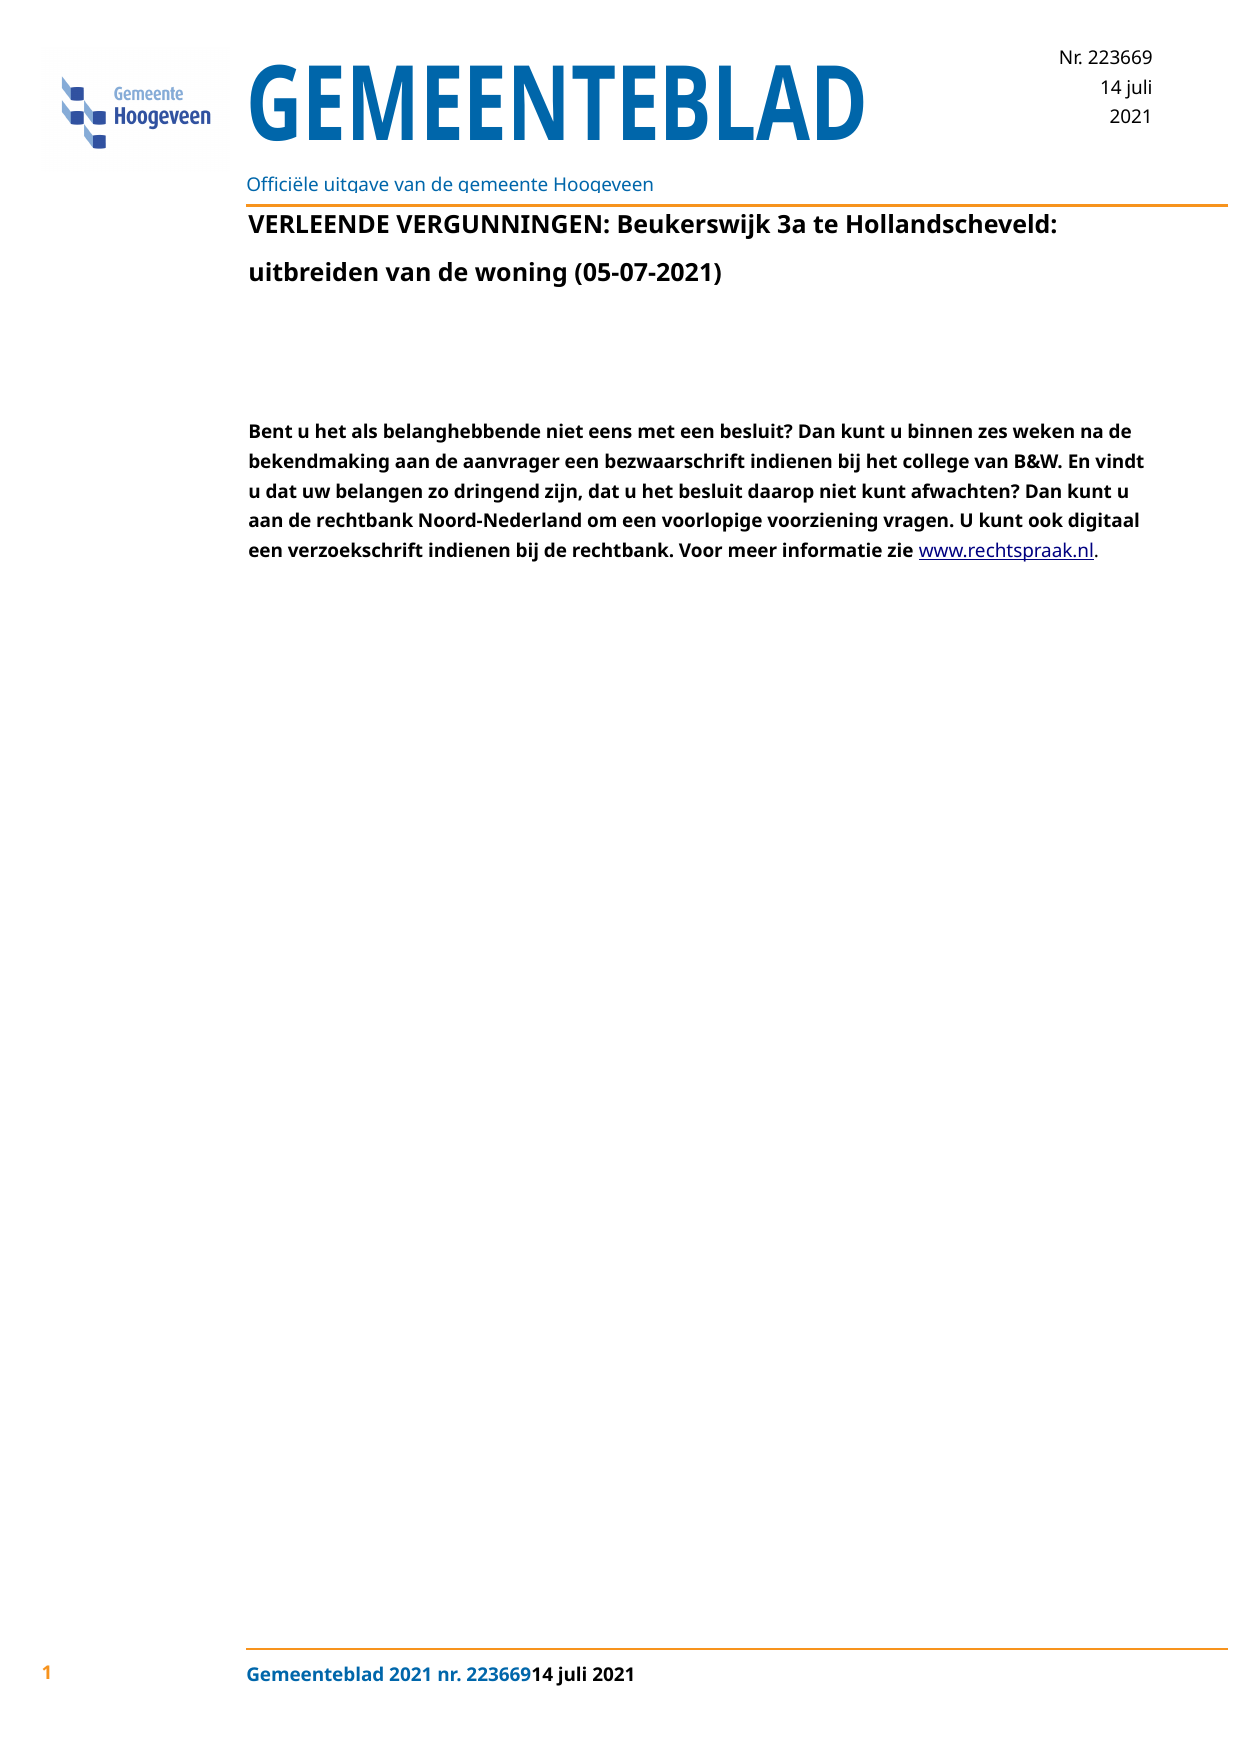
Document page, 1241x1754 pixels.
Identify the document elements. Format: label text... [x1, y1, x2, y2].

text Bent u het als belanghebbende niet eens met een besluit? Dan kunt u binnen zes weken na de bekendmaking aan de aanvrager een bezwaarschrift indienen bij het college van B&W. En vindt u dat uw belangen zo dringend zijn, dat u het besluit daarop niet kunt afwachten? Dan kunt u aan de rechtbank Noord-Nederland om een voorlopige voorziening vragen. U kunt ook digitaal een verzoekschrift indienen bij de rechtbank. Voor meer informatie zie www.rechtspraak.nl. [248, 419, 1152, 563]
text VERLEENDE VERGUNNINGEN: Beukerswijk 3a te Hollandscheveld: uitbreiden van de woning (05-07-2021) [248, 207, 1152, 288]
picture [41, 47, 231, 172]
